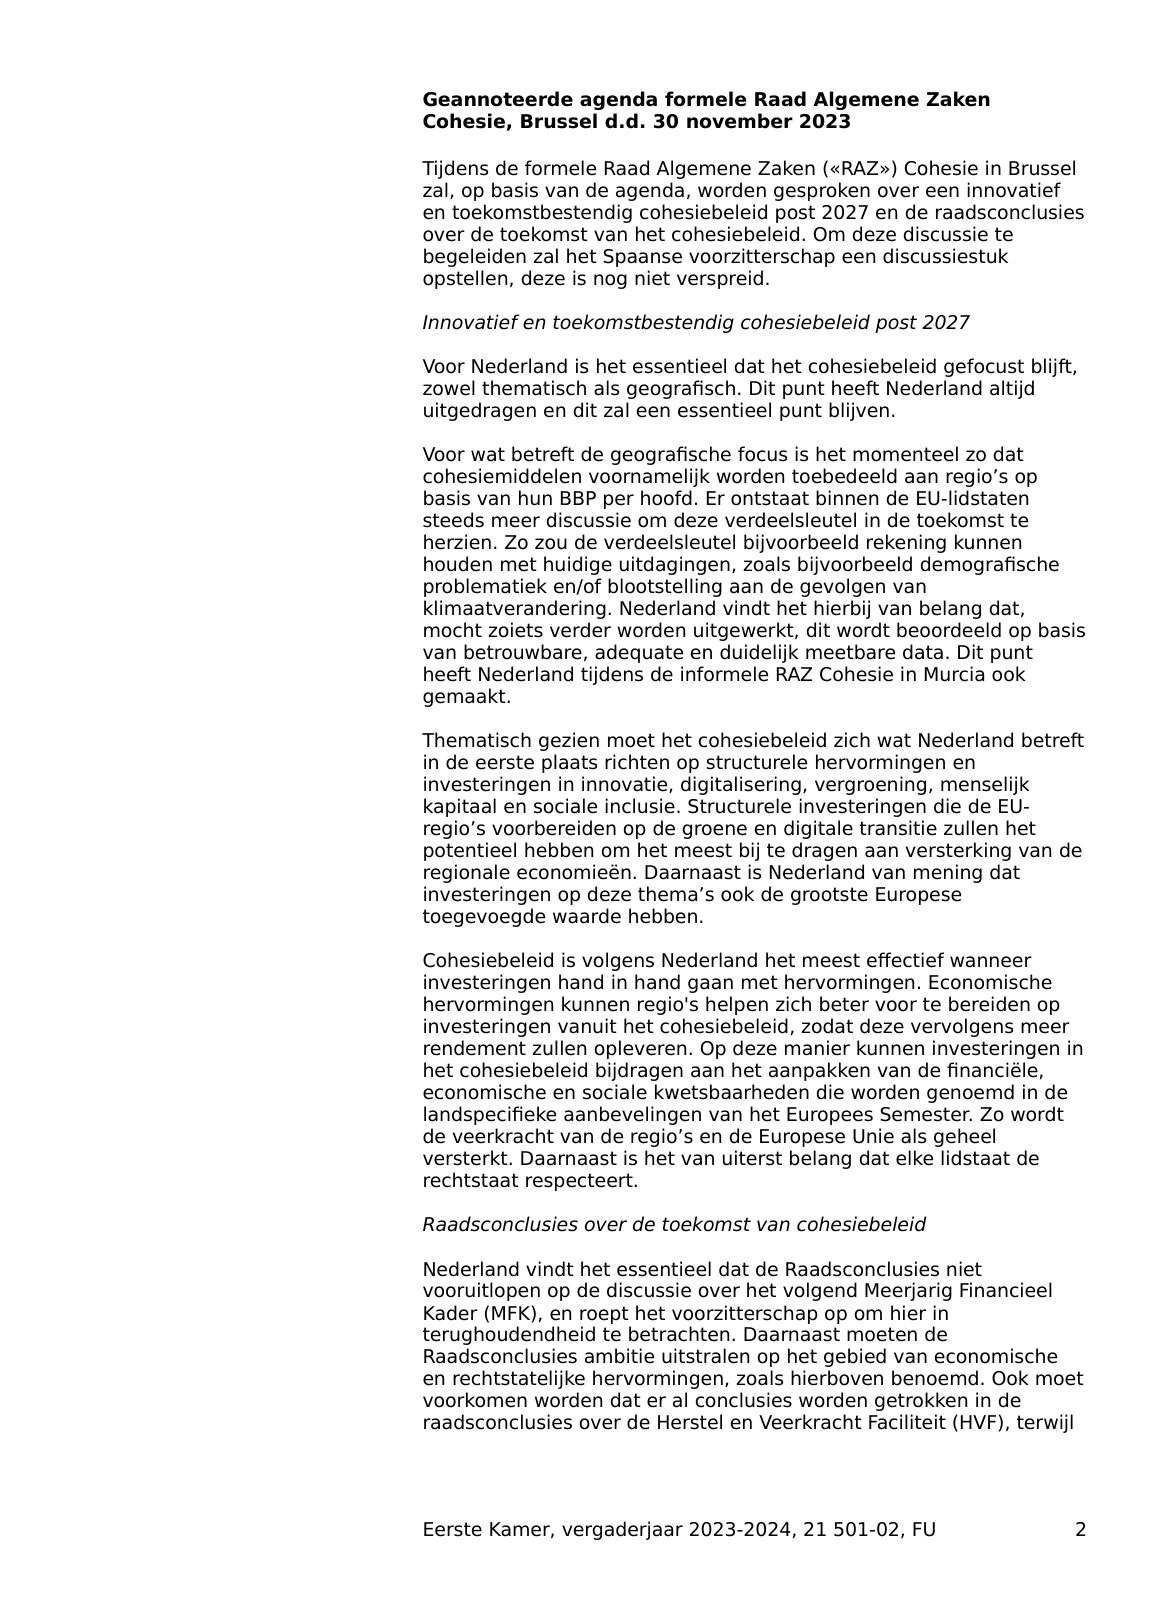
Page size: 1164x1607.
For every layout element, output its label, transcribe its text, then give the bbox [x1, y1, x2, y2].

subtitle Geannoteerde agenda formele Raad Algemene Zaken Cohesie, Brussel d.d. 30 november 2023 [422, 89, 1087, 133]
text Nederland vindt het essentieel dat de Raadsconclusies niet vooruitlopen op de discussie over het volgend Meerjarig Financieel Kader (MFK), en roept het voorzitterschap op om hier in terughoudendheid te betrachten. Daarnaast moeten de Raadsconclusies ambitie uitstralen op het gebied van economische en rechtstatelijke hervormingen, zoals hierboven benoemd. Ook moet voorkomen worden dat er al conclusies worden getrokken in de raadsconclusies over de Herstel en Veerkracht Faciliteit (HVF), terwijl [422, 1258, 1087, 1434]
subtitle Innovatief en toekomstbestendig cohesiebeleid post 2027 [422, 312, 1087, 334]
subtitle Raadsconclusies over de toekomst van cohesiebeleid [422, 1214, 1087, 1236]
text Cohesiebeleid is volgens Nederland het meest effectief wanneer investeringen hand in hand gaan met hervormingen. Economische hervormingen kunnen regio's helpen zich beter voor te bereiden op investeringen vanuit het cohesiebeleid, zodat deze vervolgens meer rendement zullen opleveren. Op deze manier kunnen investeringen in het cohesiebeleid bijdragen aan het aanpakken van de financiële, economische en sociale kwetsbaarheden die worden genoemd in de landspecifieke aanbevelingen van het Europees Semester. Zo wordt de veerkracht van de regio’s en de Europese Unie als geheel versterkt. Daarnaast is het van uiterst belang dat elke lidstaat de rechtstaat respecteert. [422, 950, 1087, 1192]
text Voor Nederland is het essentieel dat het cohesiebeleid gefocust blijft, zowel thematisch als geografisch. Dit punt heeft Nederland altijd uitgedragen en dit zal een essentieel punt blijven. [422, 356, 1087, 422]
text Voor wat betreft de geografische focus is het momenteel zo dat cohesiemiddelen voornamelijk worden toebedeeld aan regio’s op basis van hun BBP per hoofd. Er ontstaat binnen de EU-lidstaten steeds meer discussie om deze verdeelsleutel in de toekomst te herzien. Zo zou de verdeelsleutel bijvoorbeeld rekening kunnen houden met huidige uitdagingen, zoals bijvoorbeeld demografische problematiek en/of blootstelling aan de gevolgen van klimaatverandering. Nederland vindt het hierbij van belang dat, mocht zoiets verder worden uitgewerkt, dit wordt beoordeeld op basis van betrouwbare, adequate en duidelijk meetbare data. Dit punt heeft Nederland tijdens de informele RAZ Cohesie in Murcia ook gemaakt. [422, 444, 1087, 708]
text Thematisch gezien moet het cohesiebeleid zich wat Nederland betreft in de eerste plaats richten op structurele hervormingen en investeringen in innovatie, digitalisering, vergroening, menselijk kapitaal en sociale inclusie. Structurele investeringen die de EU-regio’s voorbereiden op de groene en digitale transitie zullen het potentieel hebben om het meest bij te dragen aan versterking van de regionale economieën. Daarnaast is Nederland van mening dat investeringen op deze thema’s ook de grootste Europese toegevoegde waarde hebben. [422, 730, 1087, 928]
text Tijdens de formele Raad Algemene Zaken («RAZ») Cohesie in Brussel zal, op basis van de agenda, worden gesproken over een innovatief en toekomstbestendig cohesiebeleid post 2027 en de raadsconclusies over de toekomst van het cohesiebeleid. Om deze discussie te begeleiden zal het Spaanse voorzitterschap een discussiestuk opstellen, deze is nog niet verspreid. [422, 158, 1087, 290]
